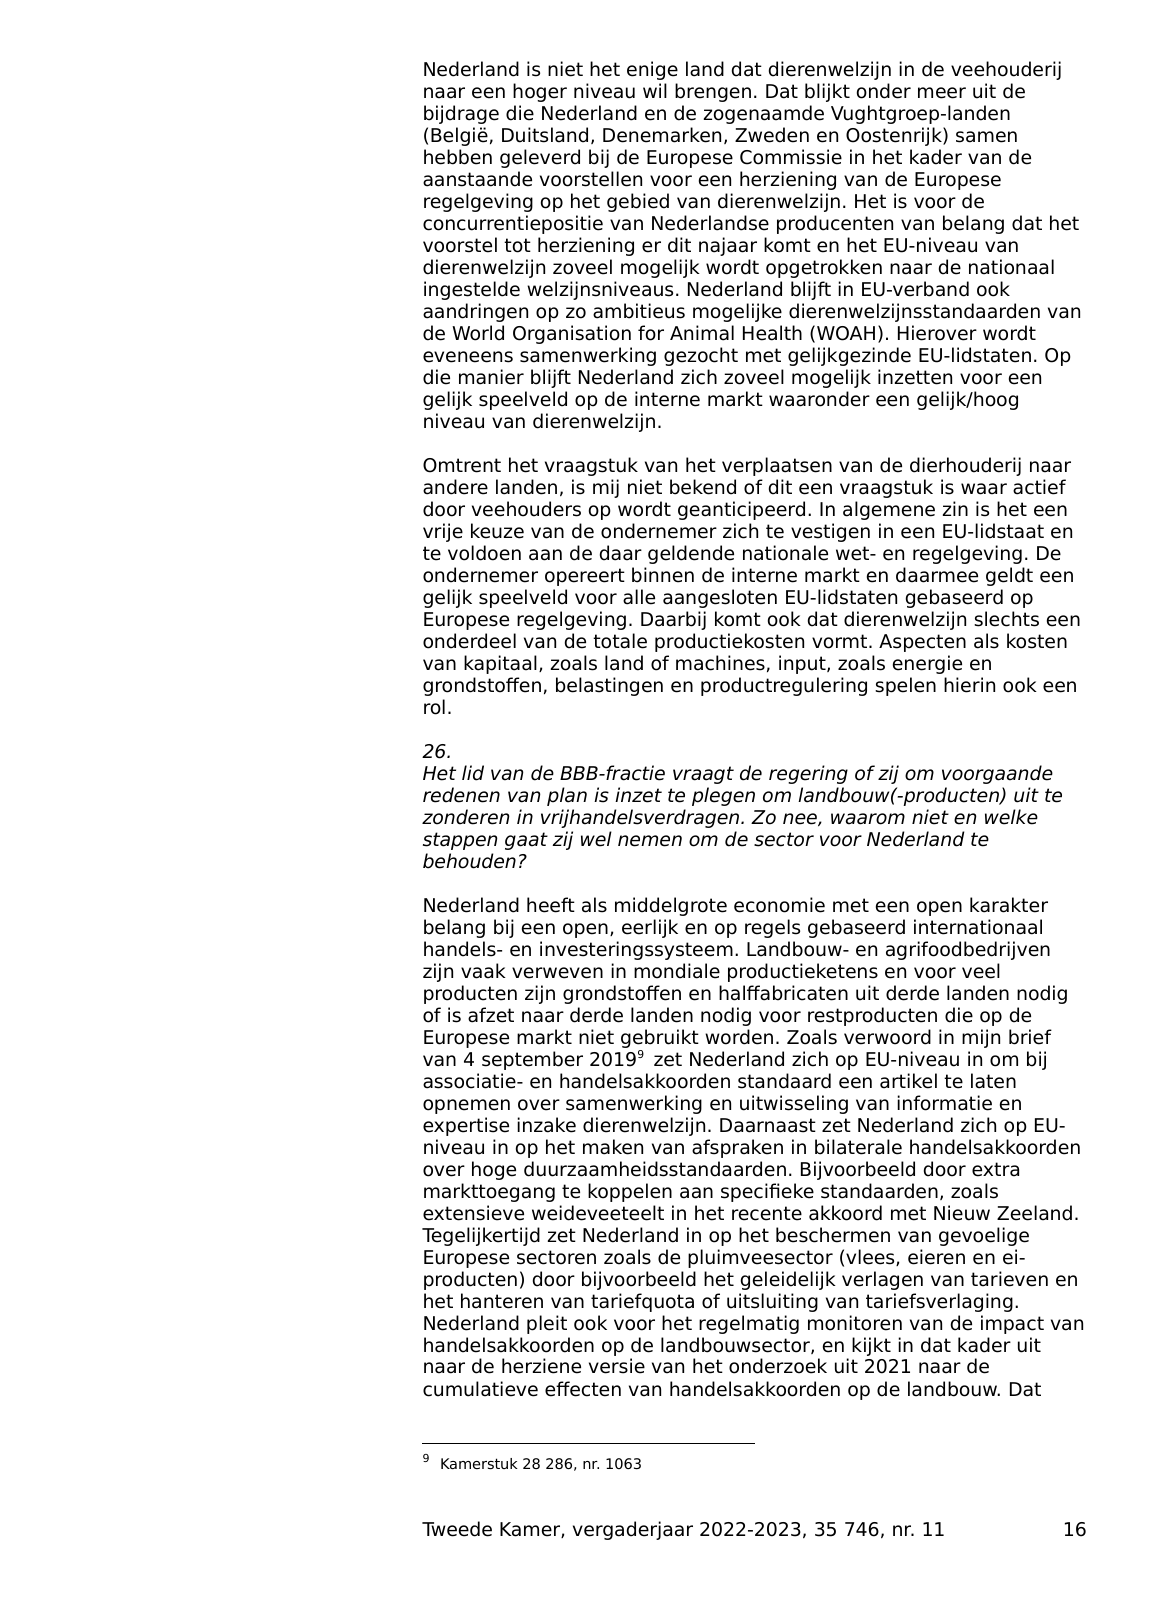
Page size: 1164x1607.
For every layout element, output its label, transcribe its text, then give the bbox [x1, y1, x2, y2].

text Het lid van de BBB-fractie vraagt de regering of zij om voorgaande redenen van plan is inzet te plegen om landbouw(-producten) uit te zonderen in vrijhandelsverdragen. Zo nee, waarom niet en welke stappen gaat zij wel nemen om de sector voor Nederland te behouden? [422, 763, 1087, 873]
text Nederland heeft als middelgrote economie met een open karakter belang bij een open, eerlijk en op regels gebaseerd internationaal handels- en investeringssysteem. Landbouw- en agrifoodbedrijven zijn vaak verweven in mondiale productieketens en voor veel producten zijn grondstoffen en halffabricaten uit derde landen nodig of is afzet naar derde landen nodig voor restproducten die op de Europese markt niet gebruikt worden. Zoals verwoord in mijn brief van 4 september 2019 zet Nederland zich op EU-niveau in om bij associatie- en handelsakkoorden standaard een artikel te laten opnemen over samenwerking en uitwisseling van informatie en expertise inzake dierenwelzijn. Daarnaast zet Nederland zich op EU-niveau in op het maken van afspraken in bilaterale handelsakkoorden over hoge duurzaamheidsstandaarden. Bijvoorbeeld door extra markttoegang te koppelen aan specifieke standaarden, zoals extensieve weideveeteelt in het recente akkoord met Nieuw Zeeland. Tegelijkertijd zet Nederland in op het beschermen van gevoelige Europese sectoren zoals de pluimveesector (vlees, eieren en ei-producten) door bijvoorbeeld het geleidelijk verlagen van tarieven en het hanteren van tariefquota of uitsluiting van tariefsverlaging. Nederland pleit ook voor het regelmatig monitoren van de impact van handelsakkoorden op de landbouwsector, en kijkt in dat kader uit naar de herziene versie van het onderzoek uit 2021 naar de cumulatieve effecten van handelsakkoorden op de landbouw. Dat [422, 895, 1087, 1400]
text Nederland is niet het enige land dat dierenwelzijn in de veehouderij naar een hoger niveau wil brengen. Dat blijkt onder meer uit de bijdrage die Nederland en de zogenaamde Vughtgroep-landen (België, Duitsland, Denemarken, Zweden en Oostenrijk) samen hebben geleverd bij de Europese Commissie in het kader van de aanstaande voorstellen voor een herziening van de Europese regelgeving op het gebied van dierenwelzijn. Het is voor de concurrentiepositie van Nederlandse producenten van belang dat het voorstel tot herziening er dit najaar komt en het EU-niveau van dierenwelzijn zoveel mogelijk wordt opgetrokken naar de nationaal ingestelde welzijnsniveaus. Nederland blijft in EU-verband ook aandringen op zo ambitieus mogelijke dierenwelzijnsstandaarden van de World Organisation for Animal Health (WOAH). Hierover wordt eveneens samenwerking gezocht met gelijkgezinde EU-lidstaten. Op die manier blijft Nederland zich zoveel mogelijk inzetten voor een gelijk speelveld op de interne markt waaronder een gelijk/hoog niveau van dierenwelzijn. [422, 59, 1087, 433]
text 26. [422, 741, 1087, 763]
text Kamerstuk 28 286, nr. 1063 [422, 1452, 1087, 1474]
text Omtrent het vraagstuk van het verplaatsen van de dierhouderij naar andere landen, is mij niet bekend of dit een vraagstuk is waar actief door veehouders op wordt geanticipeerd. In algemene zin is het een vrije keuze van de ondernemer zich te vestigen in een EU-lidstaat en te voldoen aan de daar geldende nationale wet- en regelgeving. De ondernemer opereert binnen de interne markt en daarmee geldt een gelijk speelveld voor alle aangesloten EU-lidstaten gebaseerd op Europese regelgeving. Daarbij komt ook dat dierenwelzijn slechts een onderdeel van de totale productiekosten vormt. Aspecten als kosten van kapitaal, zoals land of machines, input, zoals energie en grondstoffen, belastingen en productregulering spelen hierin ook een rol. [422, 455, 1087, 719]
